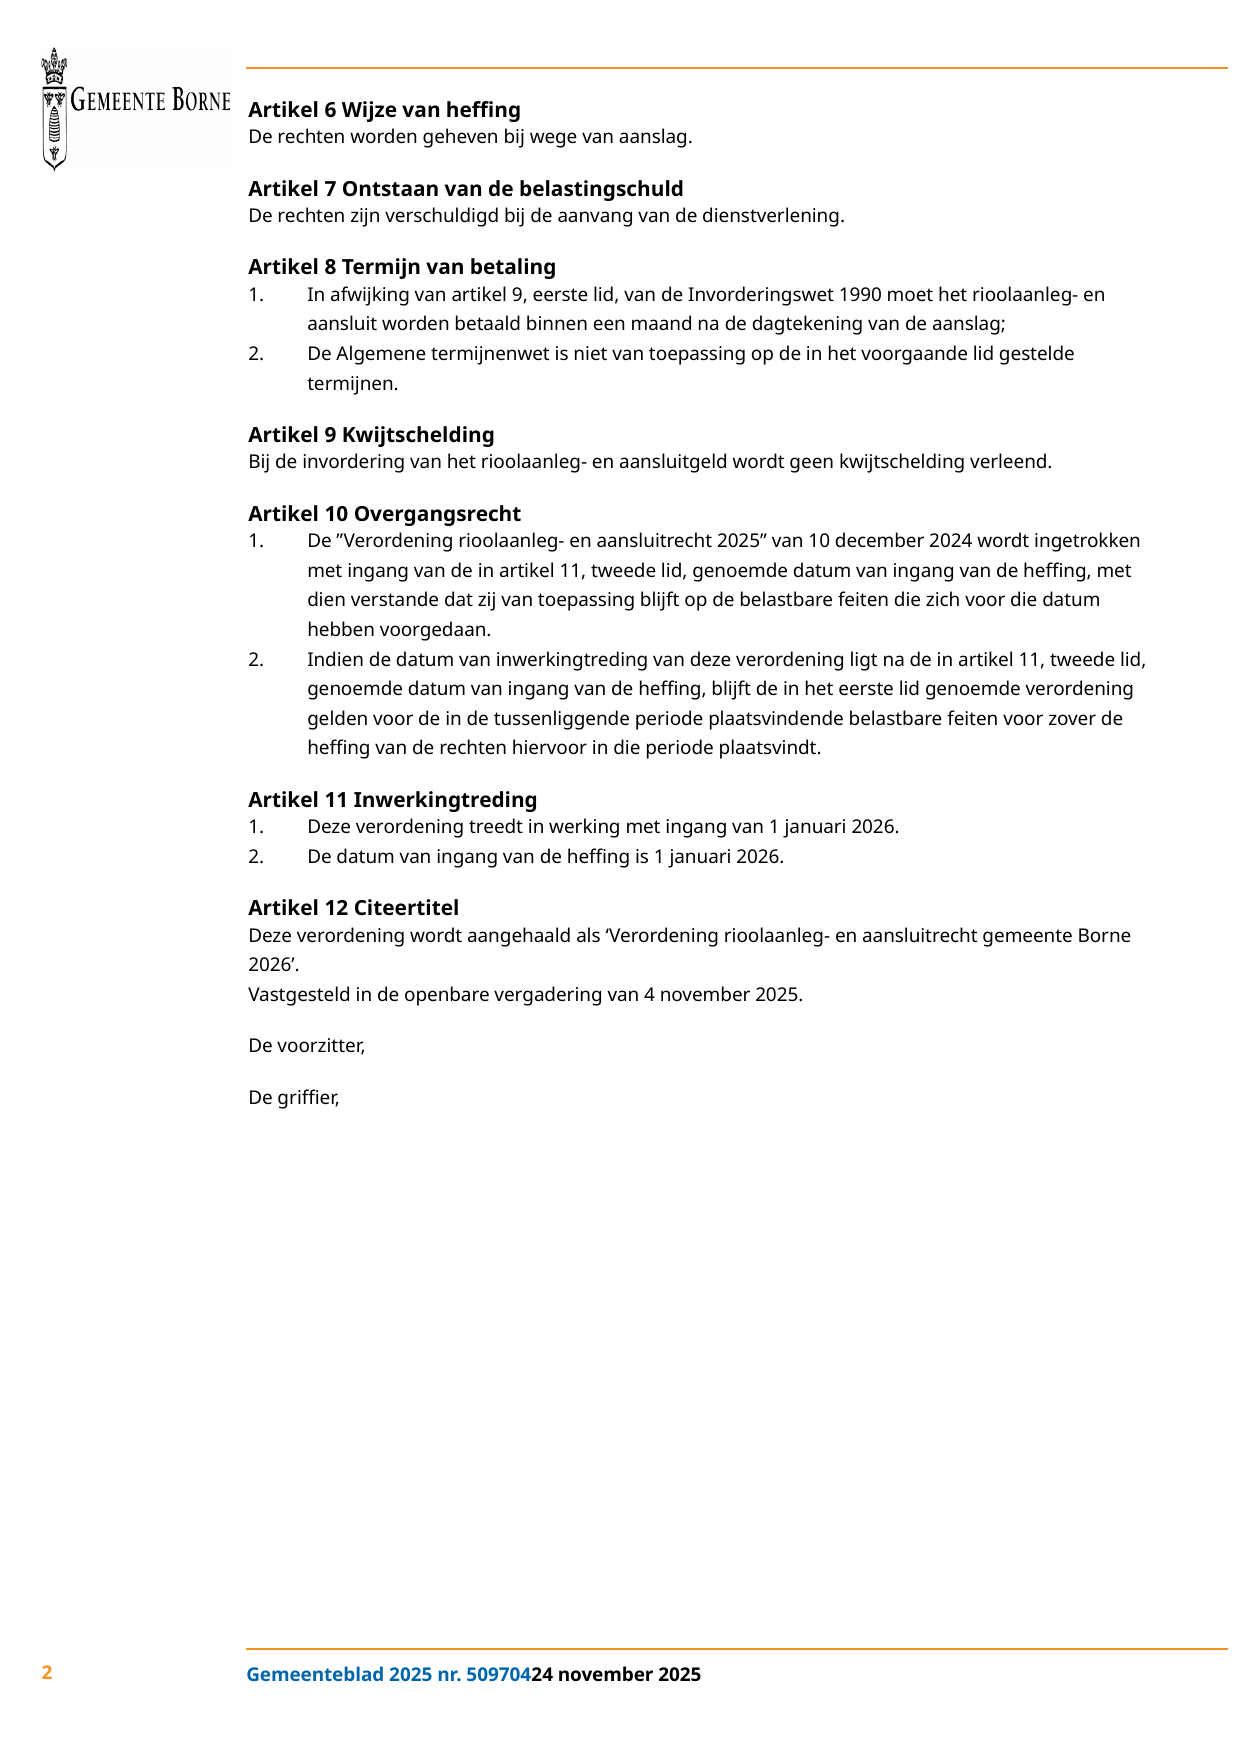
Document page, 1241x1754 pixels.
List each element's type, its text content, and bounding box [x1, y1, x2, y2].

text Vastgesteld in de openbare vergadering van 4 november 2025. [248, 981, 1152, 1007]
text De rechten zijn verschuldigd bij de aanvang van de dienstverlening. [248, 202, 1152, 228]
text Artikel 10 Overgangsrecht [248, 499, 1152, 527]
list De Algemene termijnenwet is niet van toepassing op de in het voorgaande lid gestelde termijnen. [248, 340, 1152, 395]
text Deze verordening wordt aangehaald als ‘Verordening rioolaanleg- en aansluitrecht gemeente Borne 2026’. [248, 922, 1152, 977]
list In afwijking van artikel 9, eerste lid, van de Invorderingswet 1990 moet het rioolaanleg- en aansluit worden betaald binnen een maand na de dagtekening van de aanslag; [248, 281, 1152, 336]
text Bij de invordering van het rioolaanleg- en aansluitgeld wordt geen kwijtschelding verleend. [248, 448, 1152, 474]
picture [41, 47, 231, 172]
list Deze verordening treedt in werking met ingang van 1 januari 2026. [248, 813, 1152, 839]
text Artikel 8 Termijn van betaling [248, 252, 1152, 281]
text Artikel 12 Citeertitel [248, 893, 1152, 922]
list De datum van ingang van de heffing is 1 januari 2026. [248, 843, 1152, 869]
list De ”Verordening rioolaanleg- en aansluitrecht 2025” van 10 december 2024 wordt ingetrokken met ingang van de in artikel 11, tweede lid, genoemde datum van ingang van de heffing, met dien verstande dat zij van toepassing blijft op de belastbare feiten die zich voor die datum hebben voorgedaan. [248, 527, 1152, 642]
text De griffier, [248, 1084, 1152, 1109]
list Indien de datum van inwerkingtreding van deze verordening ligt na de in artikel 11, tweede lid, genoemde datum van ingang van de heffing, blijft de in het eerste lid genoemde verordening gelden voor de in de tussenliggende periode plaatsvindende belastbare feiten voor zover de heffing van de rechten hiervoor in die periode plaatsvindt. [248, 646, 1152, 760]
text Artikel 9 Kwijtschelding [248, 420, 1152, 448]
text Artikel 7 Ontstaan van de belastingschuld [248, 174, 1152, 202]
text De rechten worden geheven bij wege van aanslag. [248, 123, 1152, 149]
text De voorzitter, [248, 1032, 1152, 1058]
text Artikel 11 Inwerkingtreding [248, 785, 1152, 813]
text Artikel 6 Wijze van heffing [248, 95, 1152, 123]
